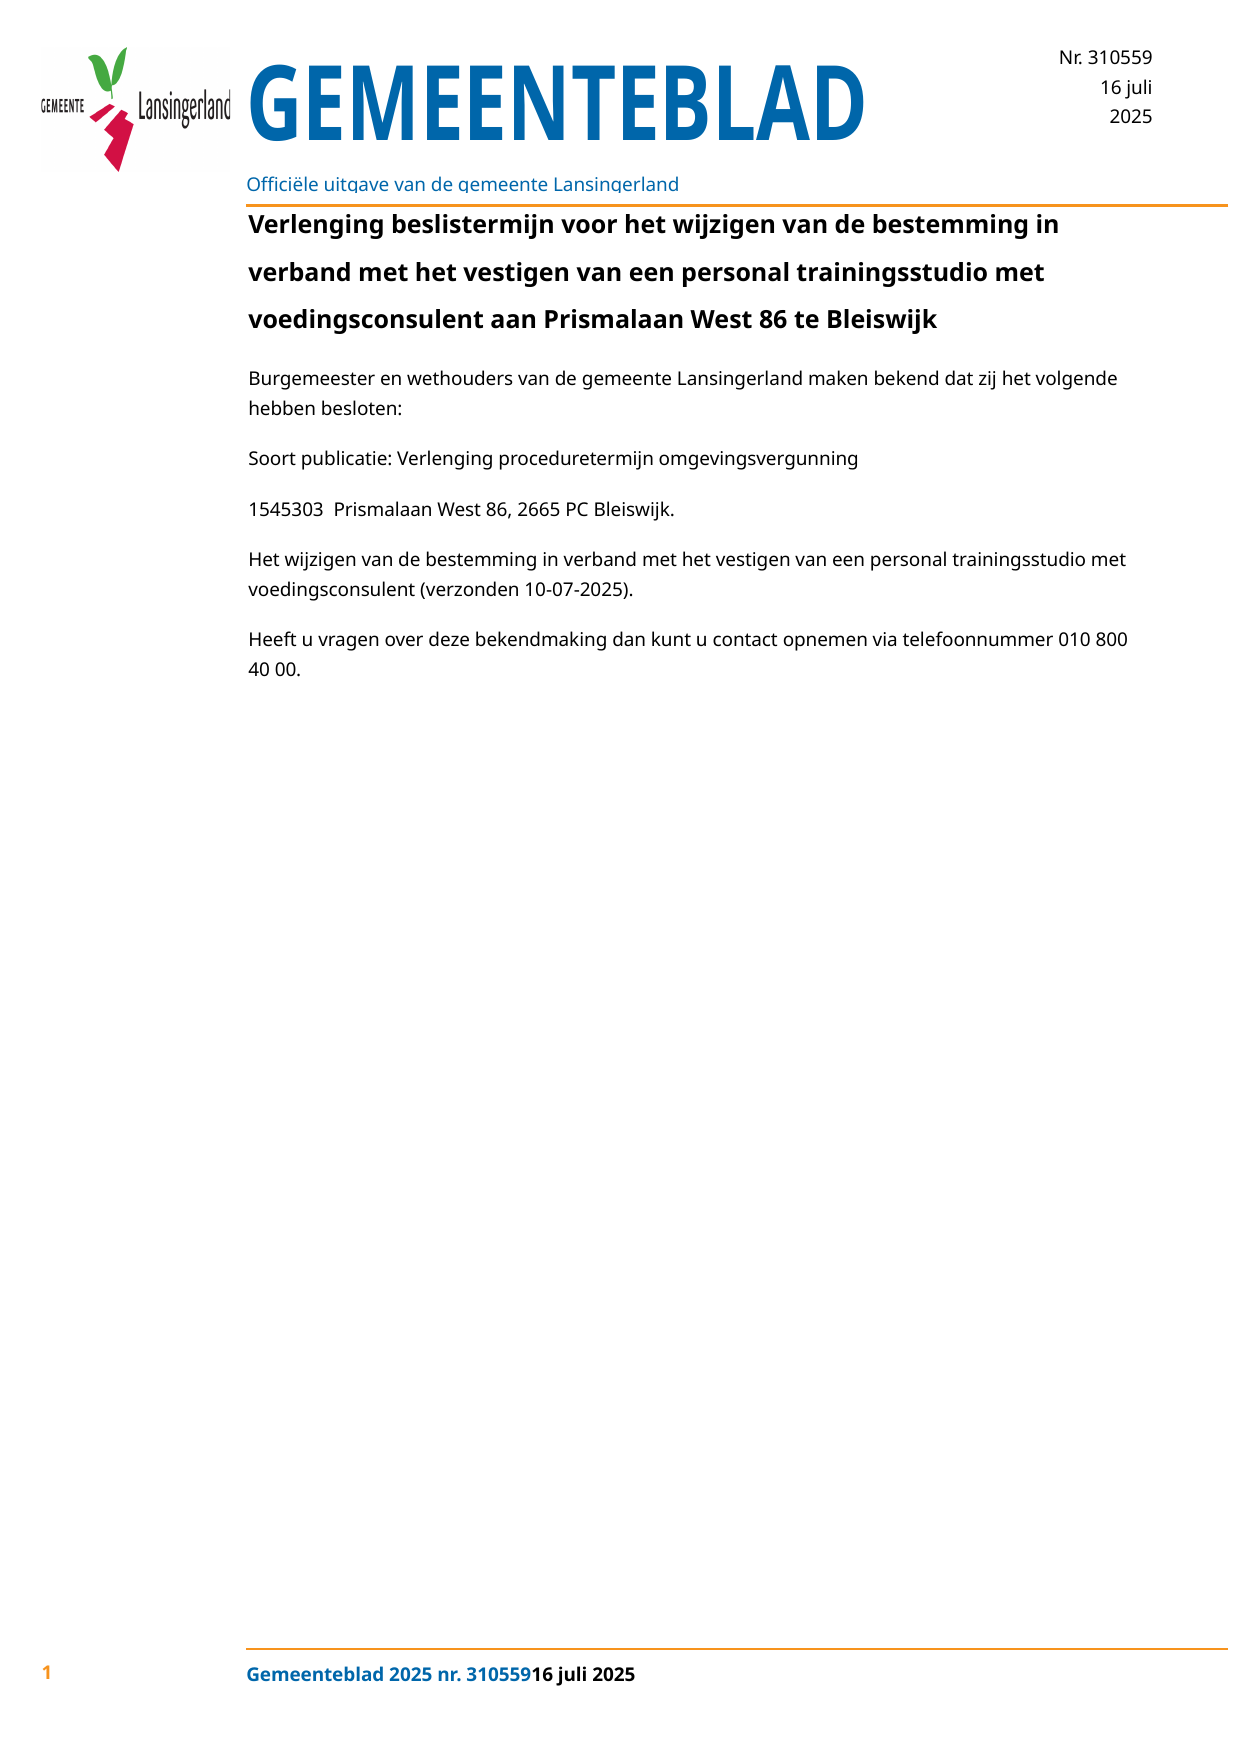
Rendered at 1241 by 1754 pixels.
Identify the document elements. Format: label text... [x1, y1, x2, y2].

text Verlenging beslistermijn voor het wijzigen van de bestemming in verband met het vestigen van een personal trainingsstudio met voedingsconsulent aan Prismalaan West 86 te Bleiswijk [248, 207, 1152, 336]
text Heeft u vragen over deze bekendmaking dan kunt u contact opnemen via telefoonnummer 010 800 40 00. [248, 626, 1152, 682]
text 1545303 Prismalaan West 86, 2665 PC Bleiswijk. [248, 496, 1152, 522]
picture [41, 47, 231, 172]
text Het wijzigen van de bestemming in verband met het vestigen van een personal trainingsstudio met voedingsconsulent (verzonden 10-07-2025). [248, 546, 1152, 602]
text Burgemeester en wethouders van de gemeente Lansingerland maken bekend dat zij het volgende hebben besloten: [248, 366, 1152, 421]
text Soort publicatie: Verlenging proceduretermijn omgevingsvergunning [248, 446, 1152, 471]
